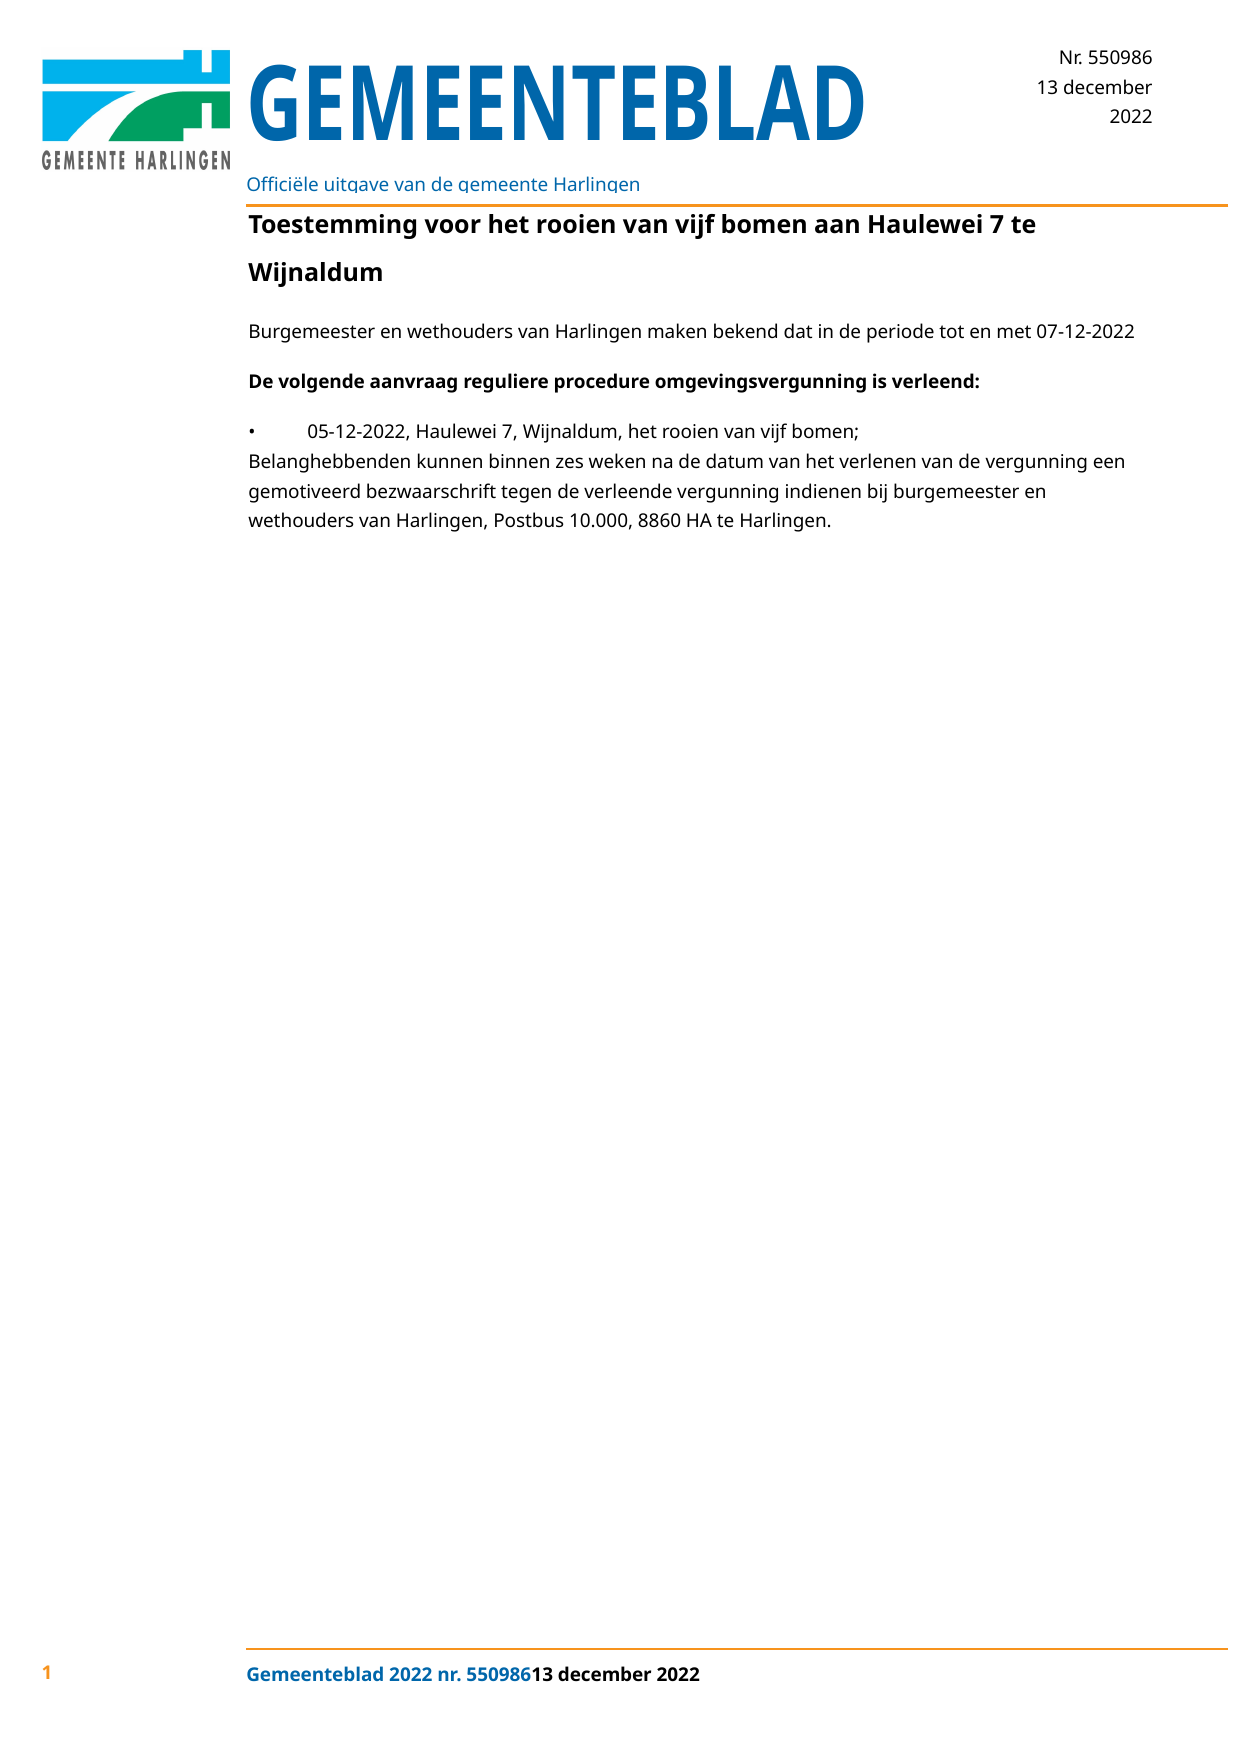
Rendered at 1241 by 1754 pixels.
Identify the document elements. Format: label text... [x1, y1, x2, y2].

text Belanghebbenden kunnen binnen zes weken na de datum van het verlenen van de vergunning een gemotiveerd bezwaarschrift tegen de verleende vergunning indienen bij burgemeester en wethouders van Harlingen, Postbus 10.000, 8860 HA te Harlingen. [248, 448, 1152, 533]
picture [41, 47, 231, 172]
list 05-12-2022, Haulewei 7, Wijnaldum, het rooien van vijf bomen; [248, 419, 1152, 444]
text Burgemeester en wethouders van Harlingen maken bekend dat in de periode tot en met 07-12-2022 [248, 318, 1152, 344]
text Toestemming voor het rooien van vijf bomen aan Haulewei 7 te Wijnaldum [248, 207, 1152, 288]
text De volgende aanvraag reguliere procedure omgevingsvergunning is verleend: [248, 368, 1152, 394]
